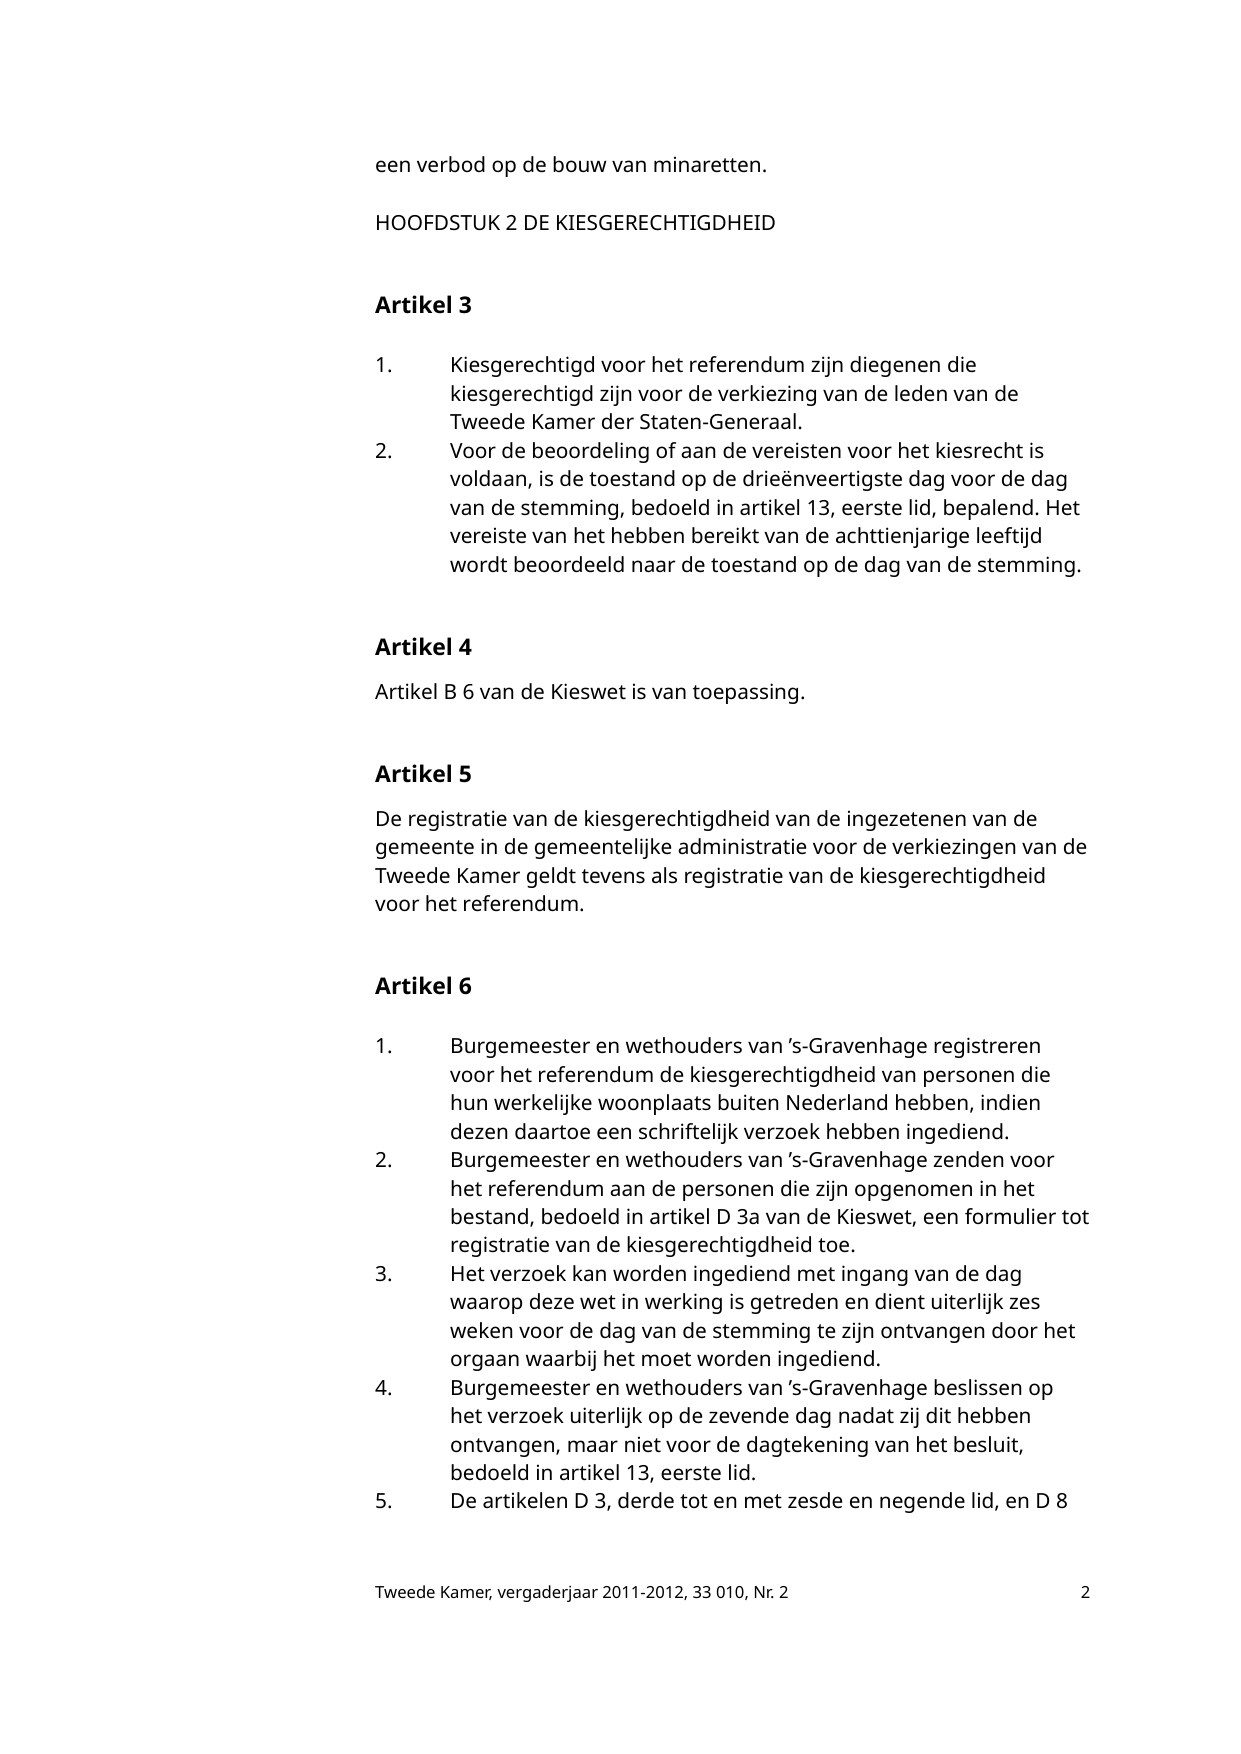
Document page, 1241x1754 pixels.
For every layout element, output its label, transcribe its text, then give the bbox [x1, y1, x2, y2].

list Burgemeester en wethouders van ’s-Gravenhage beslissen op het verzoek uiterlijk op de zevende dag nadat zij dit hebben ontvangen, maar niet voor de dagtekening van het besluit, bedoeld in artikel 13, eerste lid. [375, 1373, 1090, 1487]
list Burgemeester en wethouders van ’s-Gravenhage zenden voor het referendum aan de personen die zijn opgenomen in het bestand, bedoeld in artikel D 3a van de Kieswet, een formulier tot registratie van de kiesgerechtigdheid toe. [375, 1145, 1090, 1259]
list De artikelen D 3, derde tot en met zesde en negende lid, en D 8 [375, 1487, 1090, 1515]
subtitle Artikel 4 [375, 631, 1090, 662]
subtitle Artikel 6 [375, 970, 1090, 1002]
text De registratie van de kiesgerechtigdheid van de ingezetenen van de gemeente in de gemeentelijke administratie voor de verkiezingen van de Tweede Kamer geldt tevens als registratie van de kiesgerechtigdheid voor het referendum. [375, 804, 1090, 918]
subtitle Artikel 5 [375, 758, 1090, 789]
subtitle Artikel 3 [375, 289, 1090, 321]
subtitle HOOFDSTUK 2 DE KIESGERECHTIGDHEID [375, 208, 1090, 237]
list Kiesgerechtigd voor het referendum zijn diegenen die kiesgerechtigd zijn voor de verkiezing van de leden van de Tweede Kamer der Staten-Generaal. [375, 351, 1090, 436]
text een verbod op de bouw van minaretten. [375, 150, 1090, 178]
list Het verzoek kan worden ingediend met ingang van de dag waarop deze wet in werking is getreden en dient uiterlijk zes weken voor de dag van de stemming te zijn ontvangen door het orgaan waarbij het moet worden ingediend. [375, 1259, 1090, 1373]
list Burgemeester en wethouders van ’s-Gravenhage registreren voor het referendum de kiesgerechtigdheid van personen die hun werkelijke woonplaats buiten Nederland hebben, indien dezen daartoe een schriftelijk verzoek hebben ingediend. [375, 1032, 1090, 1145]
list Voor de beoordeling of aan de vereisten voor het kiesrecht is voldaan, is de toestand op de drieënveertigste dag voor de dag van de stemming, bedoeld in artikel 13, eerste lid, bepalend. Het vereiste van het hebben bereikt van de achttienjarige leeftijd wordt beoordeeld naar de toestand op de dag van de stemming. [375, 436, 1090, 578]
text Artikel B 6 van de Kieswet is van toepassing. [375, 677, 1090, 705]
